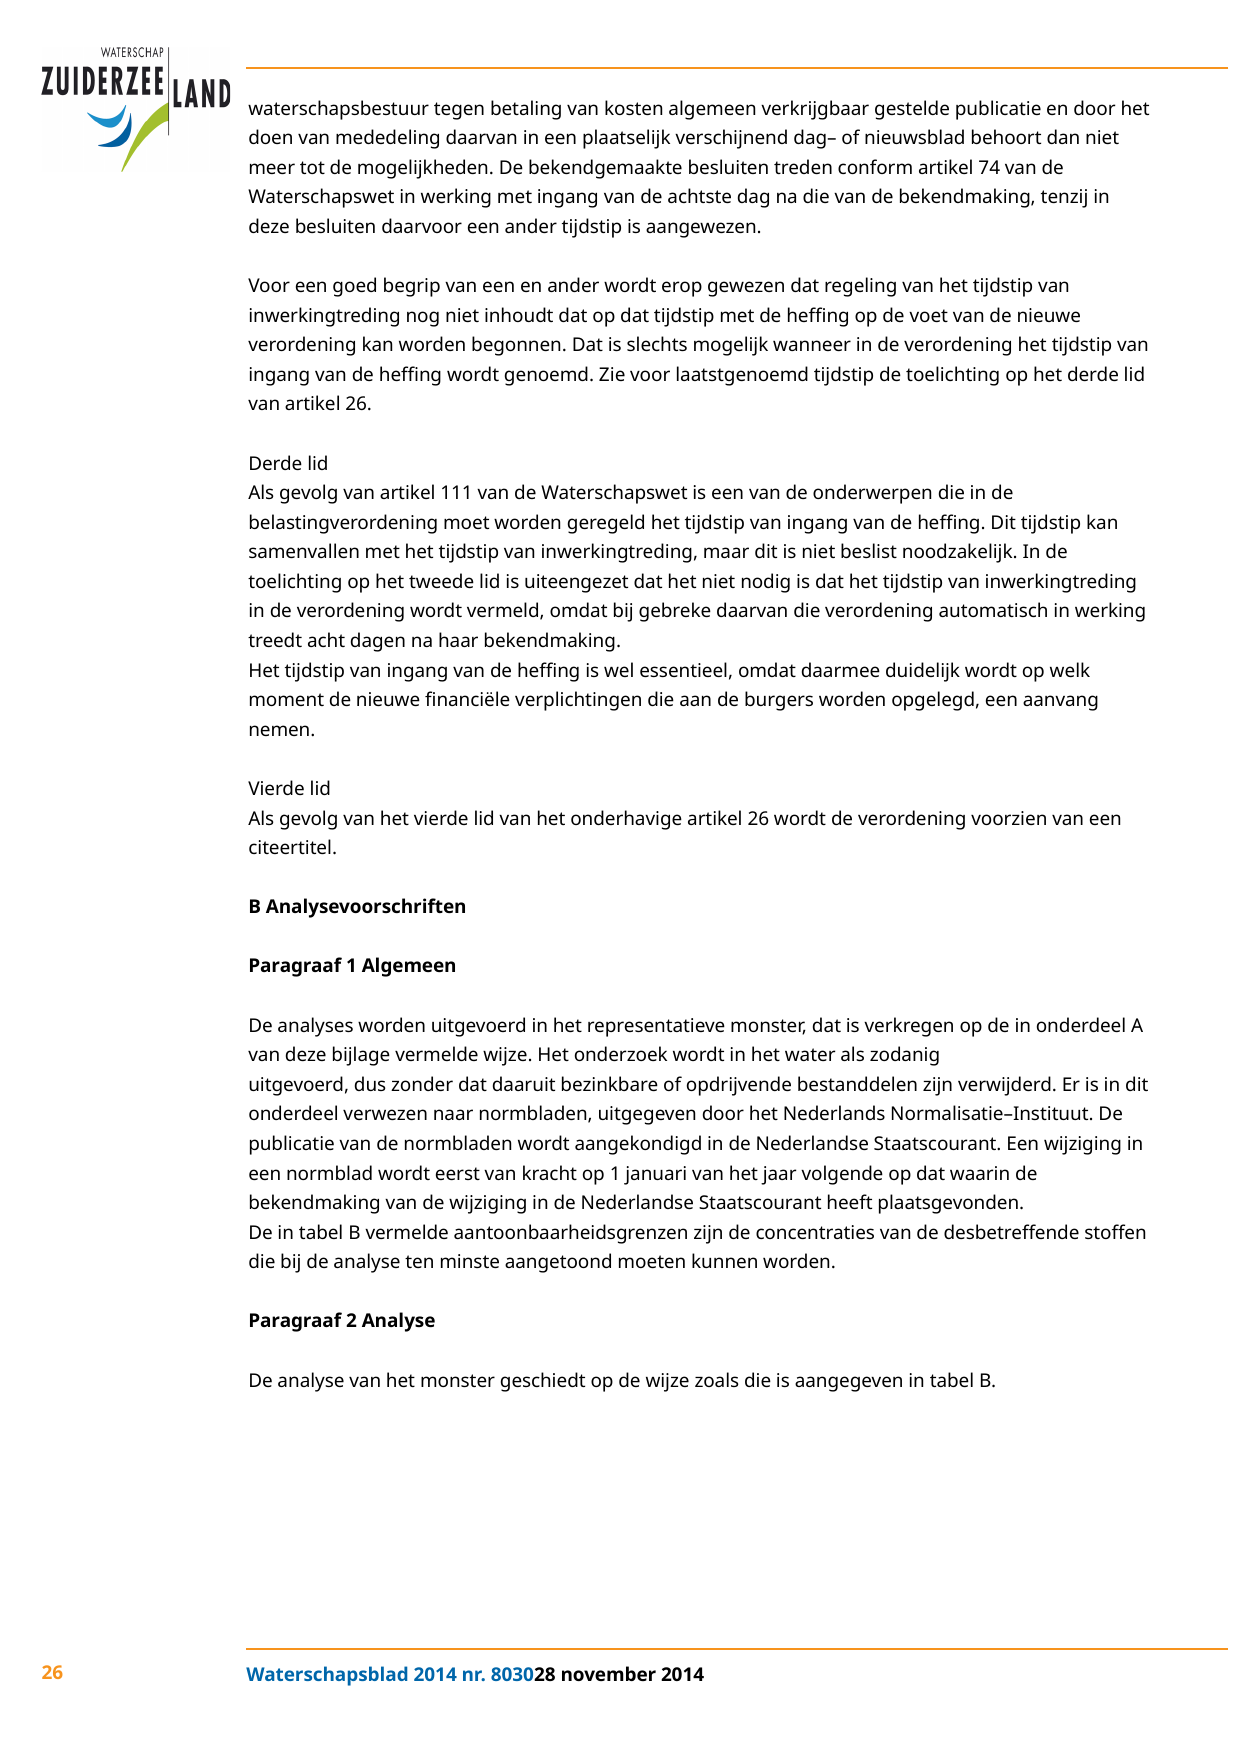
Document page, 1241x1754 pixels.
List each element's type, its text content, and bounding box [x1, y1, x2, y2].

text waterschapsbestuur tegen betaling van kosten algemeen verkrijgbaar gestelde publicatie en door het doen van mededeling daarvan in een plaatselijk verschijnend dag– of nieuwsblad behoort dan niet meer tot de mogelijkheden. De bekendgemaakte besluiten treden conform artikel 74 van de Waterschapswet in werking met ingang van de achtste dag na die van de bekendmaking, tenzij in deze besluiten daarvoor een ander tijdstip is aangewezen. [248, 95, 1152, 239]
picture [41, 47, 231, 172]
text Paragraaf 2 Analyse [248, 1308, 1152, 1333]
text uitgevoerd, dus zonder dat daaruit bezinkbare of opdrijvende bestanddelen zijn verwijderd. Er is in dit onderdeel verwezen naar normbladen, uitgegeven door het Nederlands Normalisatie–Instituut. De publicatie van de normbladen wordt aangekondigd in de Nederlandse Staatscourant. Een wijziging in een normblad wordt eerst van kracht op 1 januari van het jaar volgende op dat waarin de bekendmaking van de wijziging in de Nederlandse Staatscourant heeft plaatsgevonden. [248, 1071, 1152, 1215]
text B Analysevoorschriften [248, 893, 1152, 919]
text De in tabel B vermelde aantoonbaarheidsgrenzen zijn de concentraties van de desbetreffende stoffen die bij de analyse ten minste aangetoond moeten kunnen worden. [248, 1219, 1152, 1274]
text Als gevolg van artikel 111 van de Waterschapswet is een van de onderwerpen die in de belastingverordening moet worden geregeld het tijdstip van ingang van de heffing. Dit tijdstip kan samenvallen met het tijdstip van inwerkingtreding, maar dit is niet beslist noodzakelijk. In de toelichting op het tweede lid is uiteengezet dat het niet nodig is dat het tijdstip van inwerkingtreding in de verordening wordt vermeld, omdat bij gebreke daarvan die verordening automatisch in werking treedt acht dagen na haar bekendmaking. [248, 479, 1152, 653]
text Derde lid [248, 450, 1152, 476]
text Paragraaf 1 Algemeen [248, 953, 1152, 978]
text De analyses worden uitgevoerd in het representatieve monster, dat is verkregen op de in onderdeel A van deze bijlage vermelde wijze. Het onderzoek wordt in het water als zodanig [248, 1012, 1152, 1067]
text Als gevolg van het vierde lid van het onderhavige artikel 26 wordt de verordening voorzien van een citeertitel. [248, 805, 1152, 860]
text Het tijdstip van ingang van de heffing is wel essentieel, omdat daarmee duidelijk wordt op welk moment de nieuwe financiële verplichtingen die aan de burgers worden opgelegd, een aanvang nemen. [248, 657, 1152, 742]
text Voor een goed begrip van een en ander wordt erop gewezen dat regeling van het tijdstip van inwerkingtreding nog niet inhoudt dat op dat tijdstip met de heffing op de voet van de nieuwe verordening kan worden begonnen. Dat is slechts mogelijk wanneer in de verordening het tijdstip van ingang van de heffing wordt genoemd. Zie voor laatstgenoemd tijdstip de toelichting op het derde lid van artikel 26. [248, 272, 1152, 416]
text Vierde lid [248, 775, 1152, 801]
text De analyse van het monster geschiedt op de wijze zoals die is aangegeven in tabel B. [248, 1367, 1152, 1393]
